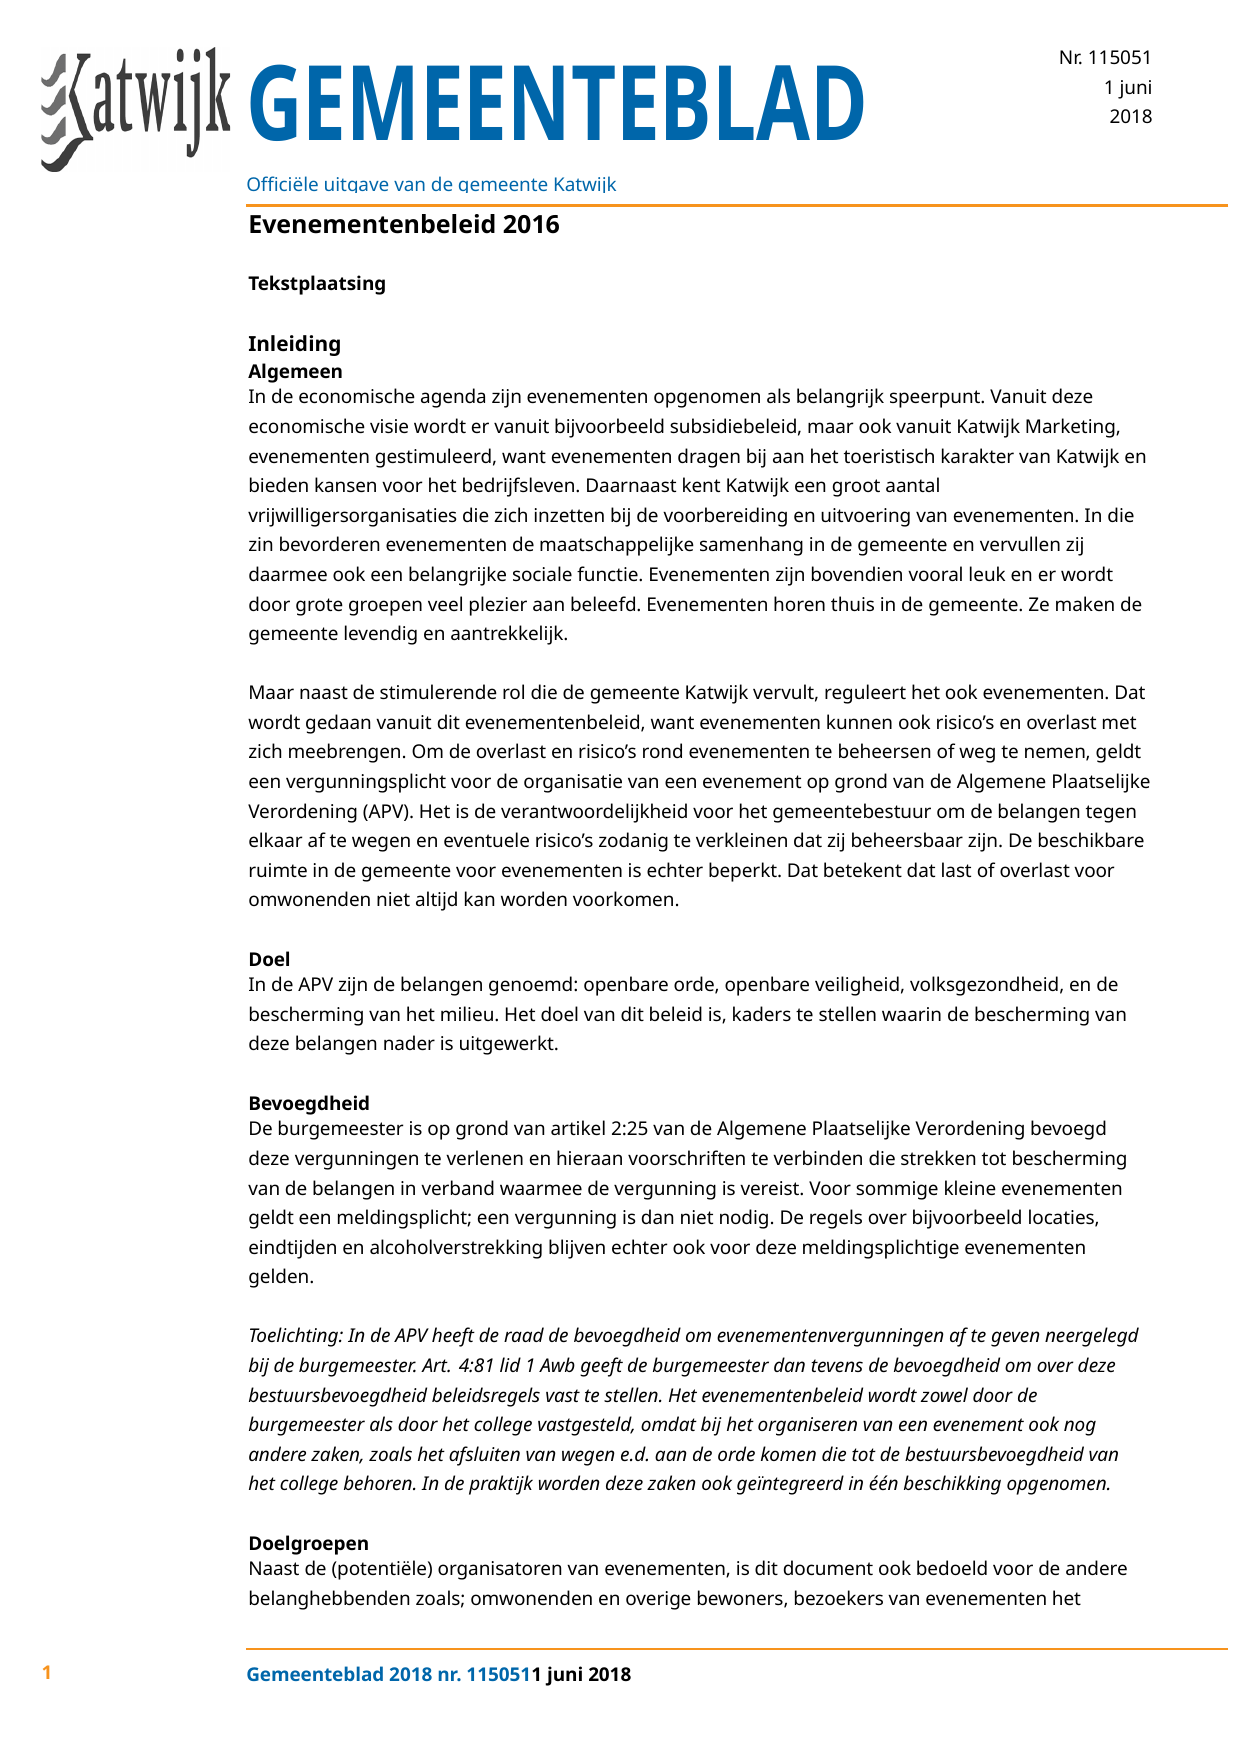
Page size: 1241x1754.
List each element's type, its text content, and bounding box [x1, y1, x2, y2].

text Algemeen [248, 358, 1152, 384]
text Evenementenbeleid 2016 [248, 207, 1152, 241]
text Bevoegdheid [248, 1090, 1152, 1116]
text De burgemeester is op grond van artikel 2:25 van de Algemene Plaatselijke Verordening bevoegd deze vergunningen te verlenen en hieraan voorschriften te verbinden die strekken tot bescherming van de belangen in verband waarmee de vergunning is vereist. Voor sommige kleine evenementen geldt een meldingsplicht; een vergunning is dan niet nodig. De regels over bijvoorbeeld locaties, eindtijden en alcoholverstrekking blijven echter ook voor deze meldingsplichtige evenementen gelden. [248, 1116, 1152, 1289]
text Toelichting: In de APV heeft de raad de bevoegdheid om evenementenvergunningen af te geven neergelegd bij de burgemeester. Art. 4:81 lid 1 Awb geeft de burgemeester dan tevens de bevoegdheid om over deze bestuursbevoegdheid beleidsregels vast te stellen. Het evenementenbeleid wordt zowel door de burgemeester als door het college vastgesteld, omdat bij het organiseren van een evenement ook nog andere zaken, zoals het afsluiten van wegen e.d. aan de orde komen die tot de bestuursbevoegdheid van het college behoren. In de praktijk worden deze zaken ook geïntegreerd in één beschikking opgenomen. [248, 1323, 1152, 1496]
text In de economische agenda zijn evenementen opgenomen als belangrijk speerpunt. Vanuit deze economische visie wordt er vanuit bijvoorbeeld subsidiebeleid, maar ook vanuit Katwijk Marketing, evenementen gestimuleerd, want evenementen dragen bij aan het toeristisch karakter van Katwijk en bieden kansen voor het bedrijfsleven. Daarnaast kent Katwijk een groot aantal vrijwilligersorganisaties die zich inzetten bij de voorbereiding en uitvoering van evenementen. In die zin bevorderen evenementen de maatschappelijke samenhang in de gemeente en vervullen zij daarmee ook een belangrijke sociale functie. Evenementen zijn bovendien vooral leuk en er wordt door grote groepen veel plezier aan beleefd. Evenementen horen thuis in de gemeente. Ze maken de gemeente levendig en aantrekkelijk. [248, 384, 1152, 646]
text Maar naast de stimulerende rol die de gemeente Katwijk vervult, reguleert het ook evenementen. Dat wordt gedaan vanuit dit evenementenbeleid, want evenementen kunnen ook risico’s en overlast met zich meebrengen. Om de overlast en risico’s rond evenementen te beheersen of weg te nemen, geldt een vergunningsplicht voor de organisatie van een evenement op grond van de Algemene Plaatselijke Verordening (APV). Het is de verantwoordelijkheid voor het gemeentebestuur om de belangen tegen elkaar af te wegen en eventuele risico’s zodanig te verkleinen dat zij beheersbaar zijn. De beschikbare ruimte in de gemeente voor evenementen is echter beperkt. Dat betekent dat last of overlast voor omwonenden niet altijd kan worden voorkomen. [248, 679, 1152, 912]
text Doelgroepen [248, 1530, 1152, 1555]
picture [41, 47, 231, 172]
text Tekstplaatsing [248, 270, 1152, 296]
text Doel [248, 946, 1152, 971]
text Naast de (potentiële) organisatoren van evenementen, is dit document ook bedoeld voor de andere belanghebbenden zoals; omwonenden en overige bewoners, bezoekers van evenementen het [248, 1555, 1152, 1611]
text In de APV zijn de belangen genoemd: openbare orde, openbare veiligheid, volksgezondheid, en de bescherming van het milieu. Het doel van dit beleid is, kaders te stellen waarin de bescherming van deze belangen nader is uitgewerkt. [248, 971, 1152, 1056]
text Inleiding [248, 329, 1152, 358]
